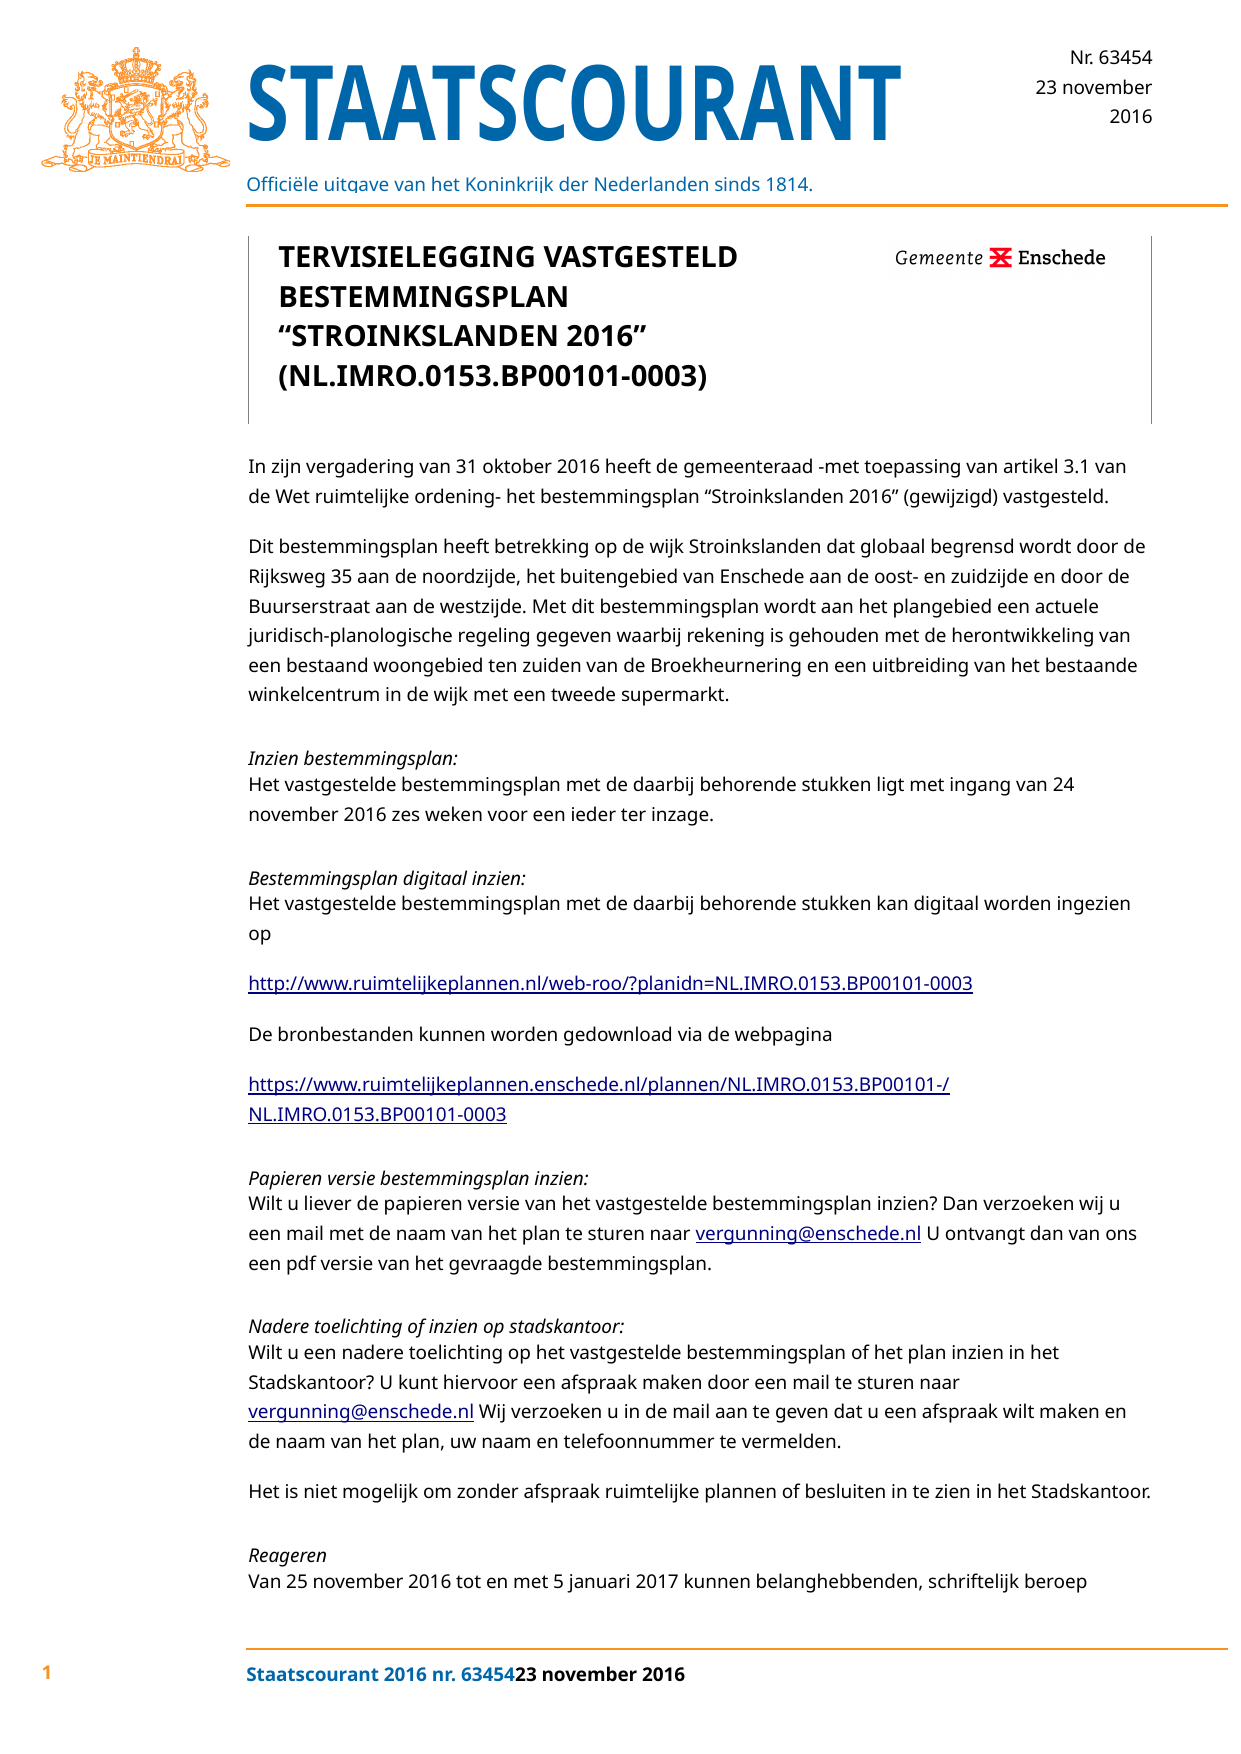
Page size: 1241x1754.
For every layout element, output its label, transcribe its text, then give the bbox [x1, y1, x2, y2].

text Bestemmingsplan digitaal inzien: [248, 865, 1152, 891]
text https://www.ruimtelijkeplannen.enschede.nl/plannen/NL.IMRO.0153.BP00101-/NL.IMRO.0153.BP00101-0003 [248, 1071, 1152, 1127]
text Dit bestemmingsplan heeft betrekking op de wijk Stroinkslanden dat globaal begrensd wordt door de Rijksweg 35 aan de noordzijde, het buitengebied van Enschede aan de oost- en zuidzijde en door de Buurserstraat aan de westzijde. Met dit bestemmingsplan wordt aan het plangebied een actuele juridisch-planologische regeling gegeven waarbij rekening is gehouden met de herontwikkeling van een bestaand woongebied ten zuiden van de Broekheurnering en een uitbreiding van het bestaande winkelcentrum in de wijk met een tweede supermarkt. [248, 534, 1152, 707]
text Het vastgestelde bestemmingsplan met de daarbij behorende stukken ligt met ingang van 24 november 2016 zes weken voor een ieder ter inzage. [248, 771, 1152, 827]
picture [882, 236, 1119, 279]
text Van 25 november 2016 tot en met 5 januari 2017 kunnen belanghebbenden, schriftelijk beroep [248, 1568, 1152, 1594]
text Het vastgestelde bestemmingsplan met de daarbij behorende stukken kan digitaal worden ingezien op [248, 891, 1152, 946]
table_header TERVISIELEGGING VASTGESTELD BESTEMMINGSPLAN “STROINKSLANDEN 2016” (NL.IMRO.0153.BP00101-0003) [249, 236, 850, 424]
text Inzien bestemmingsplan: [248, 746, 1152, 771]
picture [41, 47, 231, 172]
text Wilt u liever de papieren versie van het vastgestelde bestemmingsplan inzien? Dan verzoeken wij u een mail met de naam van het plan te sturen naar vergunning@enschede.nl U ontvangt dan van ons een pdf versie van het gevraagde bestemmingsplan. [248, 1191, 1152, 1276]
text Papieren versie bestemmingsplan inzien: [248, 1165, 1152, 1191]
text http://www.ruimtelijkeplannen.nl/web-roo/?planidn=NL.IMRO.0153.BP00101-0003 [248, 971, 1152, 996]
text Het is niet mogelijk om zonder afspraak ruimtelijke plannen of besluiten in te zien in het Stadskantoor. [248, 1479, 1152, 1504]
text Wilt u een nadere toelichting op het vastgestelde bestemmingsplan of het plan inzien in het Stadskantoor? U kunt hiervoor een afspraak maken door een mail te sturen naar vergunning@enschede.nl Wij verzoeken u in de mail aan te geven dat u een afspraak wilt maken en de naam van het plan, uw naam en telefoonnummer te vermelden. [248, 1339, 1152, 1454]
table_header [850, 236, 1151, 424]
text In zijn vergadering van 31 oktober 2016 heeft de gemeenteraad -met toepassing van artikel 3.1 van de Wet ruimtelijke ordening- het bestemmingsplan “Stroinkslanden 2016” (gewijzigd) vastgesteld. [248, 454, 1152, 509]
text Nadere toelichting of inzien op stadskantoor: [248, 1314, 1152, 1339]
text Reageren [248, 1543, 1152, 1568]
text De bronbestanden kunnen worden gedownload via de webpagina [248, 1021, 1152, 1047]
